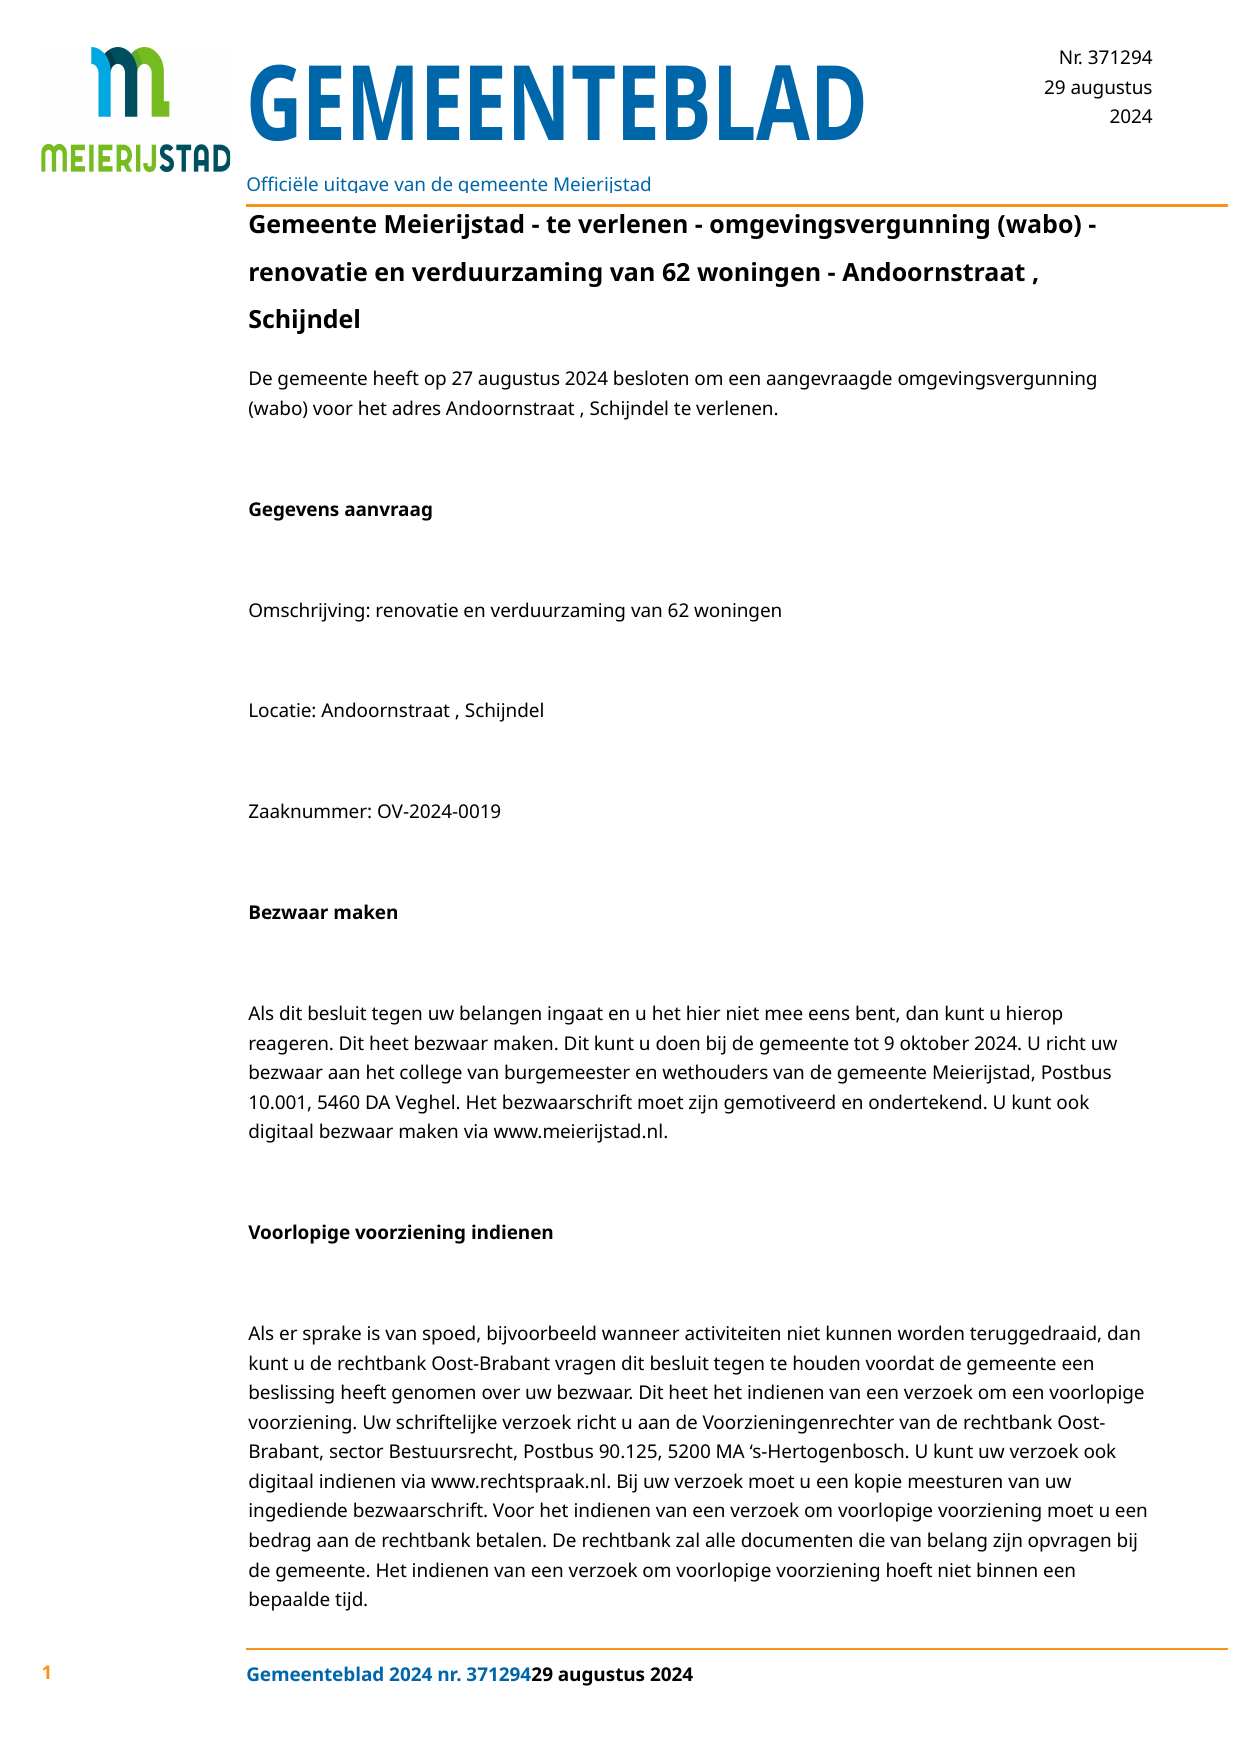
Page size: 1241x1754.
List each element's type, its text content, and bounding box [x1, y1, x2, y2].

text De gemeente heeft op 27 augustus 2024 besloten om een aangevraagde omgevingsvergunning (wabo) voor het adres Andoornstraat , Schijndel te verlenen. [248, 366, 1152, 421]
picture [41, 47, 231, 172]
text Bezwaar maken [248, 899, 1152, 925]
text Omschrijving: renovatie en verduurzaming van 62 woningen [248, 597, 1152, 622]
text Gegevens aanvraag [248, 496, 1152, 522]
text Locatie: Andoornstraat , Schijndel [248, 698, 1152, 723]
text Voorlopige voorziening indienen [248, 1219, 1152, 1245]
text Als dit besluit tegen uw belangen ingaat en u het hier niet mee eens bent, dan kunt u hierop reageren. Dit heet bezwaar maken. Dit kunt u doen bij de gemeente tot 9 oktober 2024. U richt uw bezwaar aan het college van burgemeester en wethouders van de gemeente Meierijstad, Postbus 10.001, 5460 DA Veghel. Het bezwaarschrift moet zijn gemotiveerd en ondertekend. U kunt ook digitaal bezwaar maken via www.meierijstad.nl. [248, 1000, 1152, 1144]
text Als er sprake is van spoed, bijvoorbeeld wanneer activiteiten niet kunnen worden teruggedraaid, dan kunt u de rechtbank Oost-Brabant vragen dit besluit tegen te houden voordat de gemeente een beslissing heeft genomen over uw bezwaar. Dit heet het indienen van een verzoek om een voorlopige voorziening. Uw schriftelijke verzoek richt u aan de Voorzieningenrechter van de rechtbank Oost-Brabant, sector Bestuursrecht, Postbus 90.125, 5200 MA ‘s-Hertogenbosch. U kunt uw verzoek ook digitaal indienen via www.rechtspraak.nl. Bij uw verzoek moet u een kopie meesturen van uw ingediende bezwaarschrift. Voor het indienen van een verzoek om voorlopige voorziening moet u een bedrag aan de rechtbank betalen. De rechtbank zal alle documenten die van belang zijn opvragen bij de gemeente. Het indienen van een verzoek om voorlopige voorziening hoeft niet binnen een bepaalde tijd. [248, 1320, 1152, 1612]
text Zaaknummer: OV-2024-0019 [248, 798, 1152, 824]
text Gemeente Meierijstad - te verlenen - omgevingsvergunning (wabo) - renovatie en verduurzaming van 62 woningen - Andoornstraat , Schijndel [248, 207, 1152, 336]
